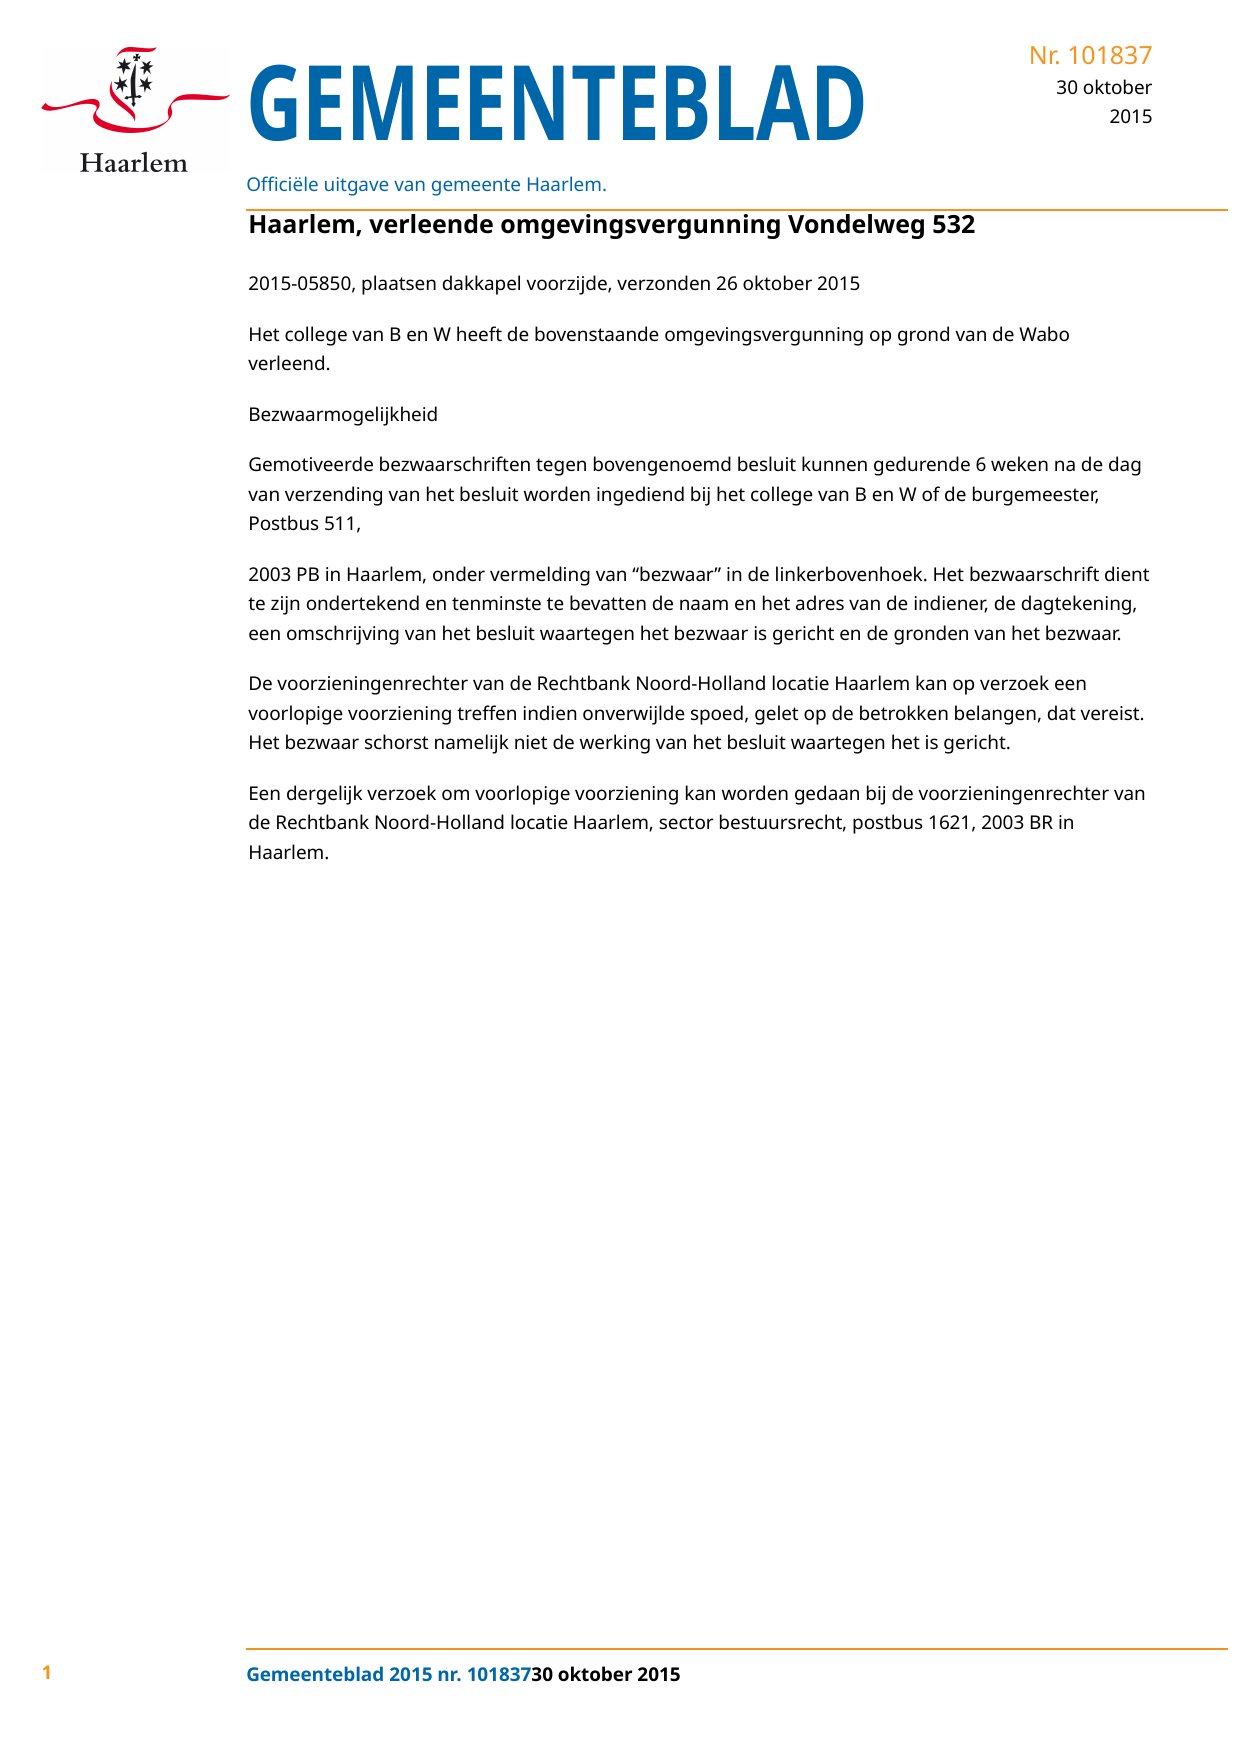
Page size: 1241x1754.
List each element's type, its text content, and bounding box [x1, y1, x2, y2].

text Gemotiveerde bezwaarschriften tegen bovengenoemd besluit kunnen gedurende 6 weken na de dag van verzending van het besluit worden ingediend bij het college van B en W of de burgemeester, Postbus 511, [248, 451, 1152, 536]
text 2015-05850, plaatsen dakkapel voorzijde, verzonden 26 oktober 2015 [248, 270, 1152, 296]
text De voorzieningenrechter van de Rechtbank Noord-Holland locatie Haarlem kan op verzoek een voorlopige voorziening treffen indien onverwijlde spoed, gelet op de betrokken belangen, dat vereist. Het bezwaar schorst namelijk niet de werking van het besluit waartegen het is gericht. [248, 670, 1152, 755]
picture [41, 47, 231, 172]
text Bezwaarmogelijkheid [248, 401, 1152, 426]
text Een dergelijk verzoek om voorlopige voorziening kan worden gedaan bij de voorzieningenrechter van de Rechtbank Noord-Holland locatie Haarlem, sector bestuursrecht, postbus 1621, 2003 BR in Haarlem. [248, 780, 1152, 865]
text 2003 PB in Haarlem, onder vermelding van “bezwaar” in de linkerbovenhoek. Het bezwaarschrift dient te zijn ondertekend en tenminste te bevatten de naam en het adres van de indiener, de dagtekening, een omschrijving van het besluit waartegen het bezwaar is gericht en de gronden van het bezwaar. [248, 561, 1152, 646]
text Haarlem, verleende omgevingsvergunning Vondelweg 532 [248, 211, 1152, 241]
text Het college van B en W heeft de bovenstaande omgevingsvergunning op grond van de Wabo verleend. [248, 321, 1152, 376]
